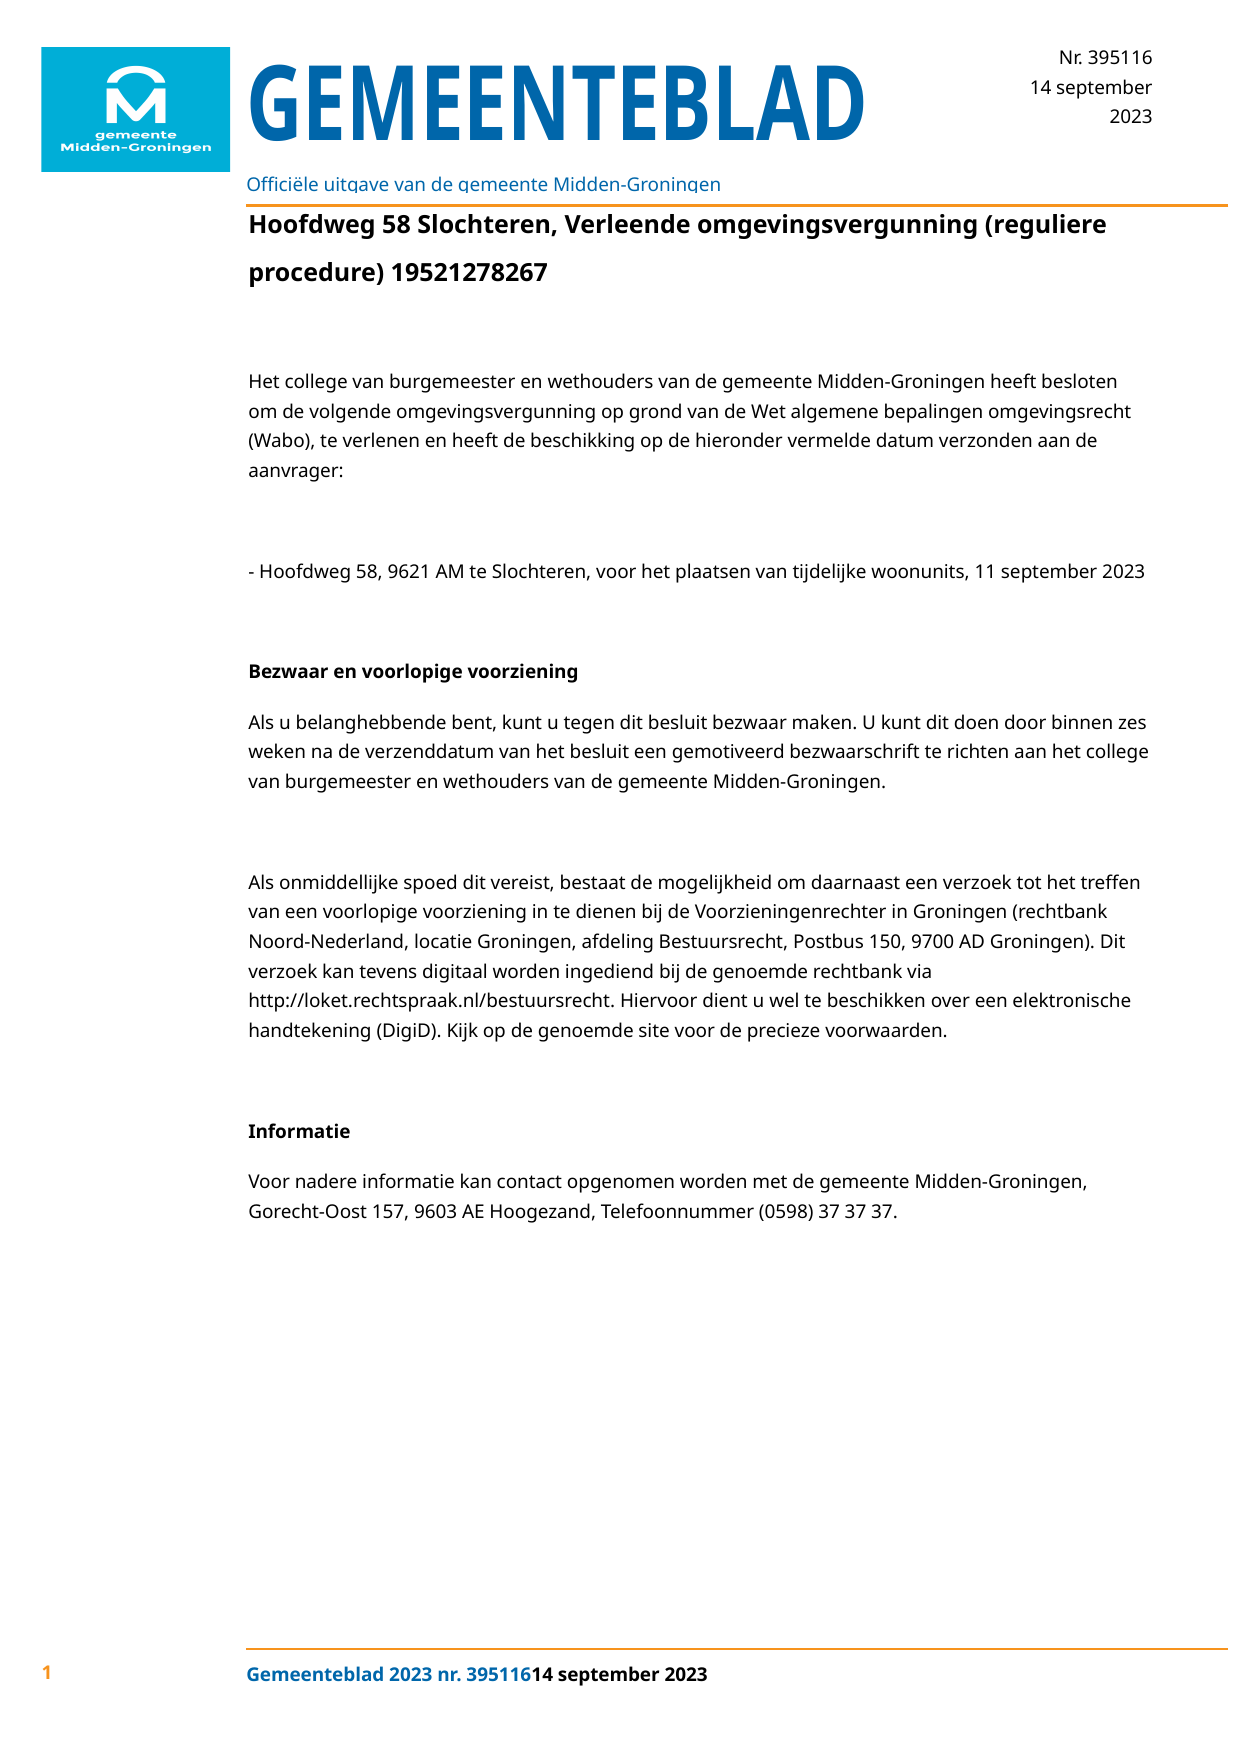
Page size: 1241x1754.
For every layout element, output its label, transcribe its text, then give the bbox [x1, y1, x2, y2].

text Het college van burgemeester en wethouders van de gemeente Midden-Groningen heeft besloten om de volgende omgevingsvergunning op grond van de Wet algemene bepalingen omgevingsrecht (Wabo), te verlenen en heeft de beschikking op de hieronder vermelde datum verzonden aan de aanvrager: [248, 368, 1152, 483]
picture [108, 66, 164, 82]
text - Hoofdweg 58, 9621 AM te Slochteren, voor het plaatsen van tijdelijke woonunits, 11 september 2023 [248, 558, 1152, 584]
text Voor nadere informatie kan contact opgenomen worden met de gemeente Midden-Groningen, Gorecht-Oost 157, 9603 AE Hoogezand, Telefoonnummer (0598) 37 37 37. [248, 1168, 1152, 1224]
text Als onmiddellijke spoed dit vereist, bestaat de mogelijkheid om daarnaast een verzoek tot het treffen van een voorlopige voorziening in te dienen bij de Voorzieningenrechter in Groningen (rechtbank Noord-Nederland, locatie Groningen, afdeling Bestuursrecht, Postbus 150, 9700 AD Groningen). Dit verzoek kan tevens digitaal worden ingediend bij de genoemde rechtbank via http://loket.rechtspraak.nl/bestuursrecht. Hiervoor dient u wel te beschikken over een elektronische handtekening (DigiD). Kijk op de genoemde site voor de precieze voorwaarden. [248, 869, 1152, 1043]
picture [184, 146, 190, 153]
text Bezwaar en voorlopige voorziening [248, 659, 1152, 684]
text Als u belanghebbende bent, kunt u tegen dit besluit bezwaar maken. U kunt dit doen door binnen zes weken na de verzenddatum van het besluit een gemotiveerd bezwaarschrift te richten aan het college van burgemeester en wethouders van de gemeente Midden-Groningen. [248, 709, 1152, 794]
text Hoofdweg 58 Slochteren, Verleende omgevingsvergunning (reguliere procedure) 19521278267 [248, 207, 1152, 288]
picture [107, 89, 165, 122]
text Informatie [248, 1118, 1152, 1144]
